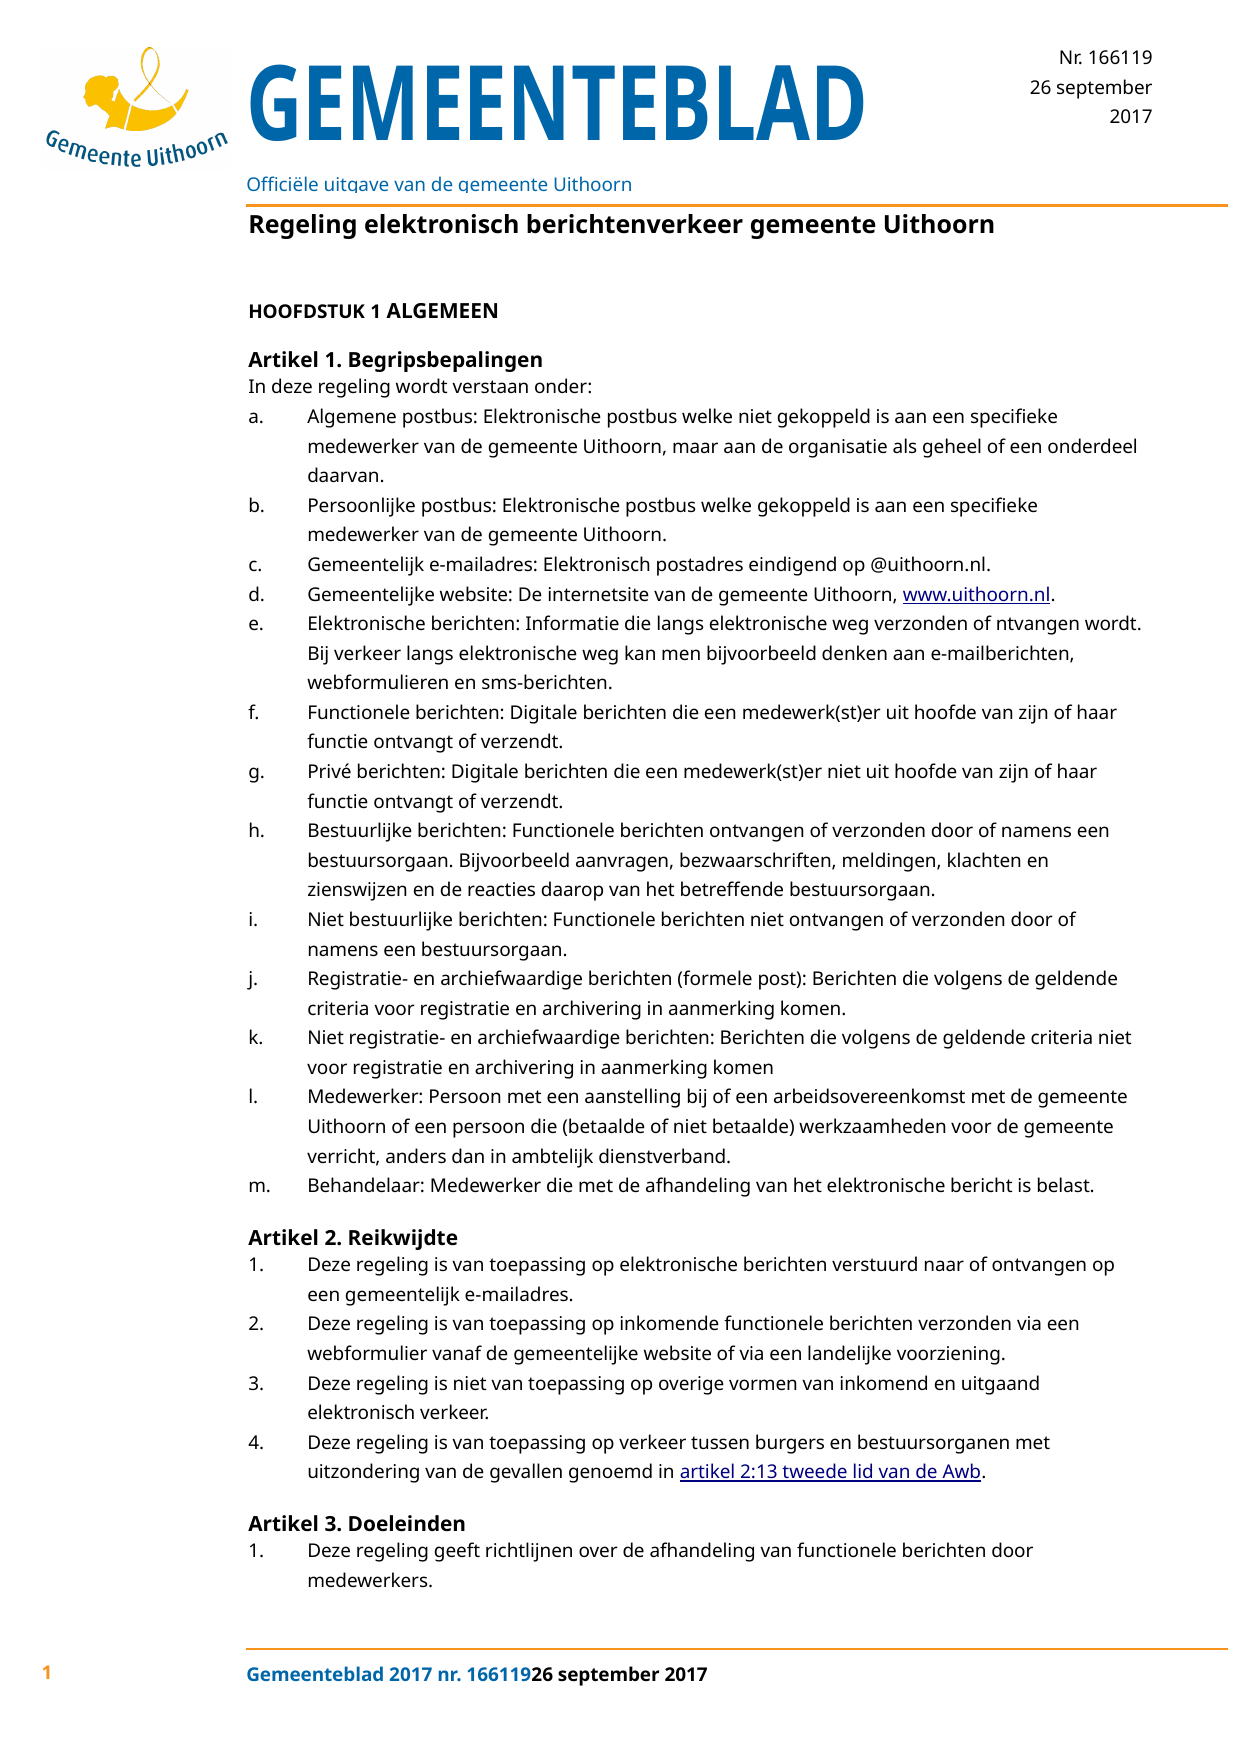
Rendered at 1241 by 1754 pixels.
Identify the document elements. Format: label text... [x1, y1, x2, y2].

list Persoonlijke postbus: Elektronische postbus welke gekoppeld is aan een specifieke medewerker van de gemeente Uithoorn. [248, 492, 1152, 547]
list Gemeentelijk e-mailadres: Elektronisch postadres eindigend op @uithoorn.nl. [248, 551, 1152, 577]
text HOOFDSTUK 1 ALGEMEEN [248, 296, 1152, 324]
list Behandelaar: Medewerker die met de afhandeling van het elektronische bericht is belast. [248, 1172, 1152, 1198]
list Elektronische berichten: Informatie die langs elektronische weg verzonden of ntvangen wordt. Bij verkeer langs elektronische weg kan men bijvoorbeeld denken aan e-mailberichten, webformulieren en sms-berichten. [248, 610, 1152, 695]
list Gemeentelijke website: De internetsite van de gemeente Uithoorn, www.uithoorn.nl. [248, 581, 1152, 607]
list Niet registratie- en archiefwaardige berichten: Berichten die volgens de geldende criteria niet voor registratie en archivering in aanmerking komen [248, 1024, 1152, 1080]
list Deze regeling is van toepassing op elektronische berichten verstuurd naar of ontvangen op een gemeentelijk e-mailadres. [248, 1251, 1152, 1307]
list Medewerker: Persoon met een aanstelling bij of een arbeidsovereenkomst met de gemeente Uithoorn of een persoon die (betaalde of niet betaalde) werkzaamheden voor de gemeente verricht, anders dan in ambtelijk dienstverband. [248, 1084, 1152, 1169]
text Regeling elektronisch berichtenverkeer gemeente Uithoorn [248, 207, 1152, 241]
list Deze regeling is van toepassing op inkomende functionele berichten verzonden via een webformulier vanaf de gemeentelijke website of via een landelijke voorziening. [248, 1311, 1152, 1366]
text Artikel 3. Doeleinden [248, 1509, 1152, 1537]
picture [41, 47, 231, 172]
text Artikel 2. Reikwijdte [248, 1223, 1152, 1251]
list Functionele berichten: Digitale berichten die een medewerk(st)er uit hoofde van zijn of haar functie ontvangt of verzendt. [248, 699, 1152, 754]
list Privé berichten: Digitale berichten die een medewerk(st)er niet uit hoofde van zijn of haar functie ontvangt of verzendt. [248, 758, 1152, 814]
text Artikel 1. Begripsbepalingen [248, 345, 1152, 374]
text In deze regeling wordt verstaan onder: [248, 374, 1152, 399]
list Registratie- en archiefwaardige berichten (formele post): Berichten die volgens de geldende criteria voor registratie en archivering in aanmerking komen. [248, 965, 1152, 1021]
list Bestuurlijke berichten: Functionele berichten ontvangen of verzonden door of namens een bestuursorgaan. Bijvoorbeeld aanvragen, bezwaarschriften, meldingen, klachten en zienswijzen en de reacties daarop van het betreffende bestuursorgaan. [248, 817, 1152, 902]
list Niet bestuurlijke berichten: Functionele berichten niet ontvangen of verzonden door of namens een bestuursorgaan. [248, 906, 1152, 962]
list Deze regeling is niet van toepassing op overige vormen van inkomend en uitgaand elektronisch verkeer. [248, 1370, 1152, 1425]
list Algemene postbus: Elektronische postbus welke niet gekoppeld is aan een specifieke medewerker van de gemeente Uithoorn, maar aan de organisatie als geheel of een onderdeel daarvan. [248, 403, 1152, 488]
list Deze regeling geeft richtlijnen over de afhandeling van functionele berichten door medewerkers. [248, 1537, 1152, 1593]
list Deze regeling is van toepassing op verkeer tussen burgers en bestuursorganen met uitzondering van de gevallen genoemd in artikel 2:13 tweede lid van de Awb. [248, 1429, 1152, 1484]
